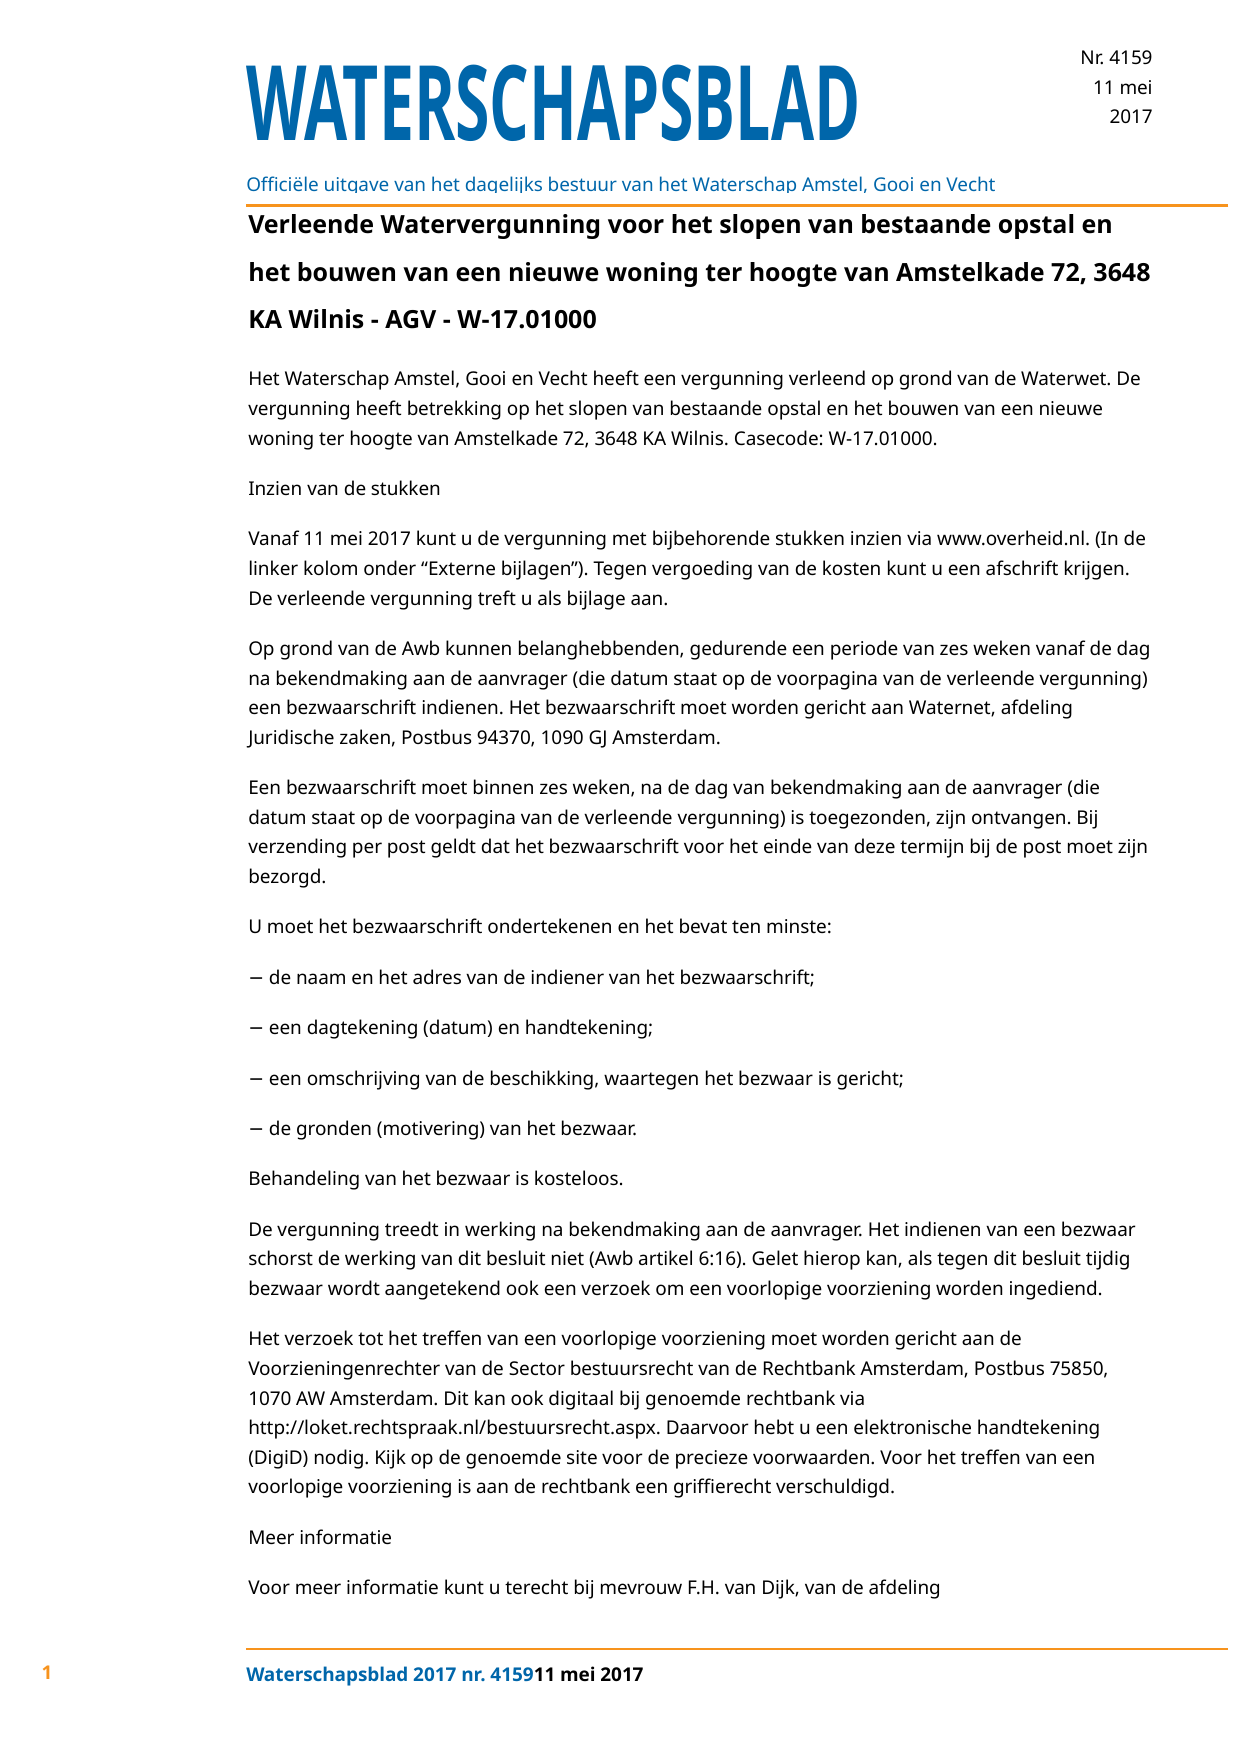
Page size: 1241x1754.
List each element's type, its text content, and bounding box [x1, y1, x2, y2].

text Inzien van de stukken [248, 475, 1152, 501]
text U moet het bezwaarschrift ondertekenen en het bevat ten minste: [248, 913, 1152, 939]
text Voor meer informatie kunt u terecht bij mevrouw F.H. van Dijk, van de afdeling [248, 1574, 1152, 1600]
text Het verzoek tot het treffen van een voorlopige voorziening moet worden gericht aan de Voorzieningenrechter van de Sector bestuursrecht van de Rechtbank Amsterdam, Postbus 75850, 1070 AW Amsterdam. Dit kan ook digitaal bij genoemde rechtbank via http://loket.rechtspraak.nl/bestuursrecht.aspx. Daarvoor hebt u een elektronische handtekening (DigiD) nodig. Kijk op de genoemde site voor de precieze voorwaarden. Voor het treffen van een voorlopige voorziening is aan de rechtbank een griffierecht verschuldigd. [248, 1326, 1152, 1499]
text Meer informatie [248, 1524, 1152, 1549]
text Verleende Watervergunning voor het slopen van bestaande opstal en het bouwen van een nieuwe woning ter hoogte van Amstelkade 72, 3648 KA Wilnis - AGV - W-17.01000 [248, 207, 1152, 336]
text Het Waterschap Amstel, Gooi en Vecht heeft een vergunning verleend op grond van de Waterwet. De vergunning heeft betrekking op het slopen van bestaande opstal en het bouwen van een nieuwe woning ter hoogte van Amstelkade 72, 3648 KA Wilnis. Casecode: W-17.01000. [248, 366, 1152, 450]
picture [41, 47, 231, 172]
text − een omschrijving van de beschikking, waartegen het bezwaar is gericht; [248, 1065, 1152, 1090]
text Vanaf 11 mei 2017 kunt u de vergunning met bijbehorende stukken inzien via www.overheid.nl. (In de linker kolom onder “Externe bijlagen”). Tegen vergoeding van de kosten kunt u een afschrift krijgen. De verleende vergunning treft u als bijlage aan. [248, 526, 1152, 610]
text De vergunning treedt in werking na bekendmaking aan de aanvrager. Het indienen van een bezwaar schorst de werking van dit besluit niet (Awb artikel 6:16). Gelet hierop kan, als tegen dit besluit tijdig bezwaar wordt aangetekend ook een verzoek om een voorlopige voorziening worden ingediend. [248, 1216, 1152, 1301]
text Behandeling van het bezwaar is kosteloos. [248, 1166, 1152, 1191]
text Een bezwaarschrift moet binnen zes weken, na de dag van bekendmaking aan de aanvrager (die datum staat op de voorpagina van de verleende vergunning) is toegezonden, zijn ontvangen. Bij verzending per post geldt dat het bezwaarschrift voor het einde van deze termijn bij de post moet zijn bezorgd. [248, 774, 1152, 889]
text − de naam en het adres van de indiener van het bezwaarschrift; [248, 964, 1152, 989]
text Op grond van de Awb kunnen belanghebbenden, gedurende een periode van zes weken vanaf de dag na bekendmaking aan de aanvrager (die datum staat op de voorpagina van de verleende vergunning) een bezwaarschrift indienen. Het bezwaarschrift moet worden gericht aan Waternet, afdeling Juridische zaken, Postbus 94370, 1090 GJ Amsterdam. [248, 635, 1152, 749]
text − de gronden (motivering) van het bezwaar. [248, 1115, 1152, 1141]
text − een dagtekening (datum) en handtekening; [248, 1014, 1152, 1040]
